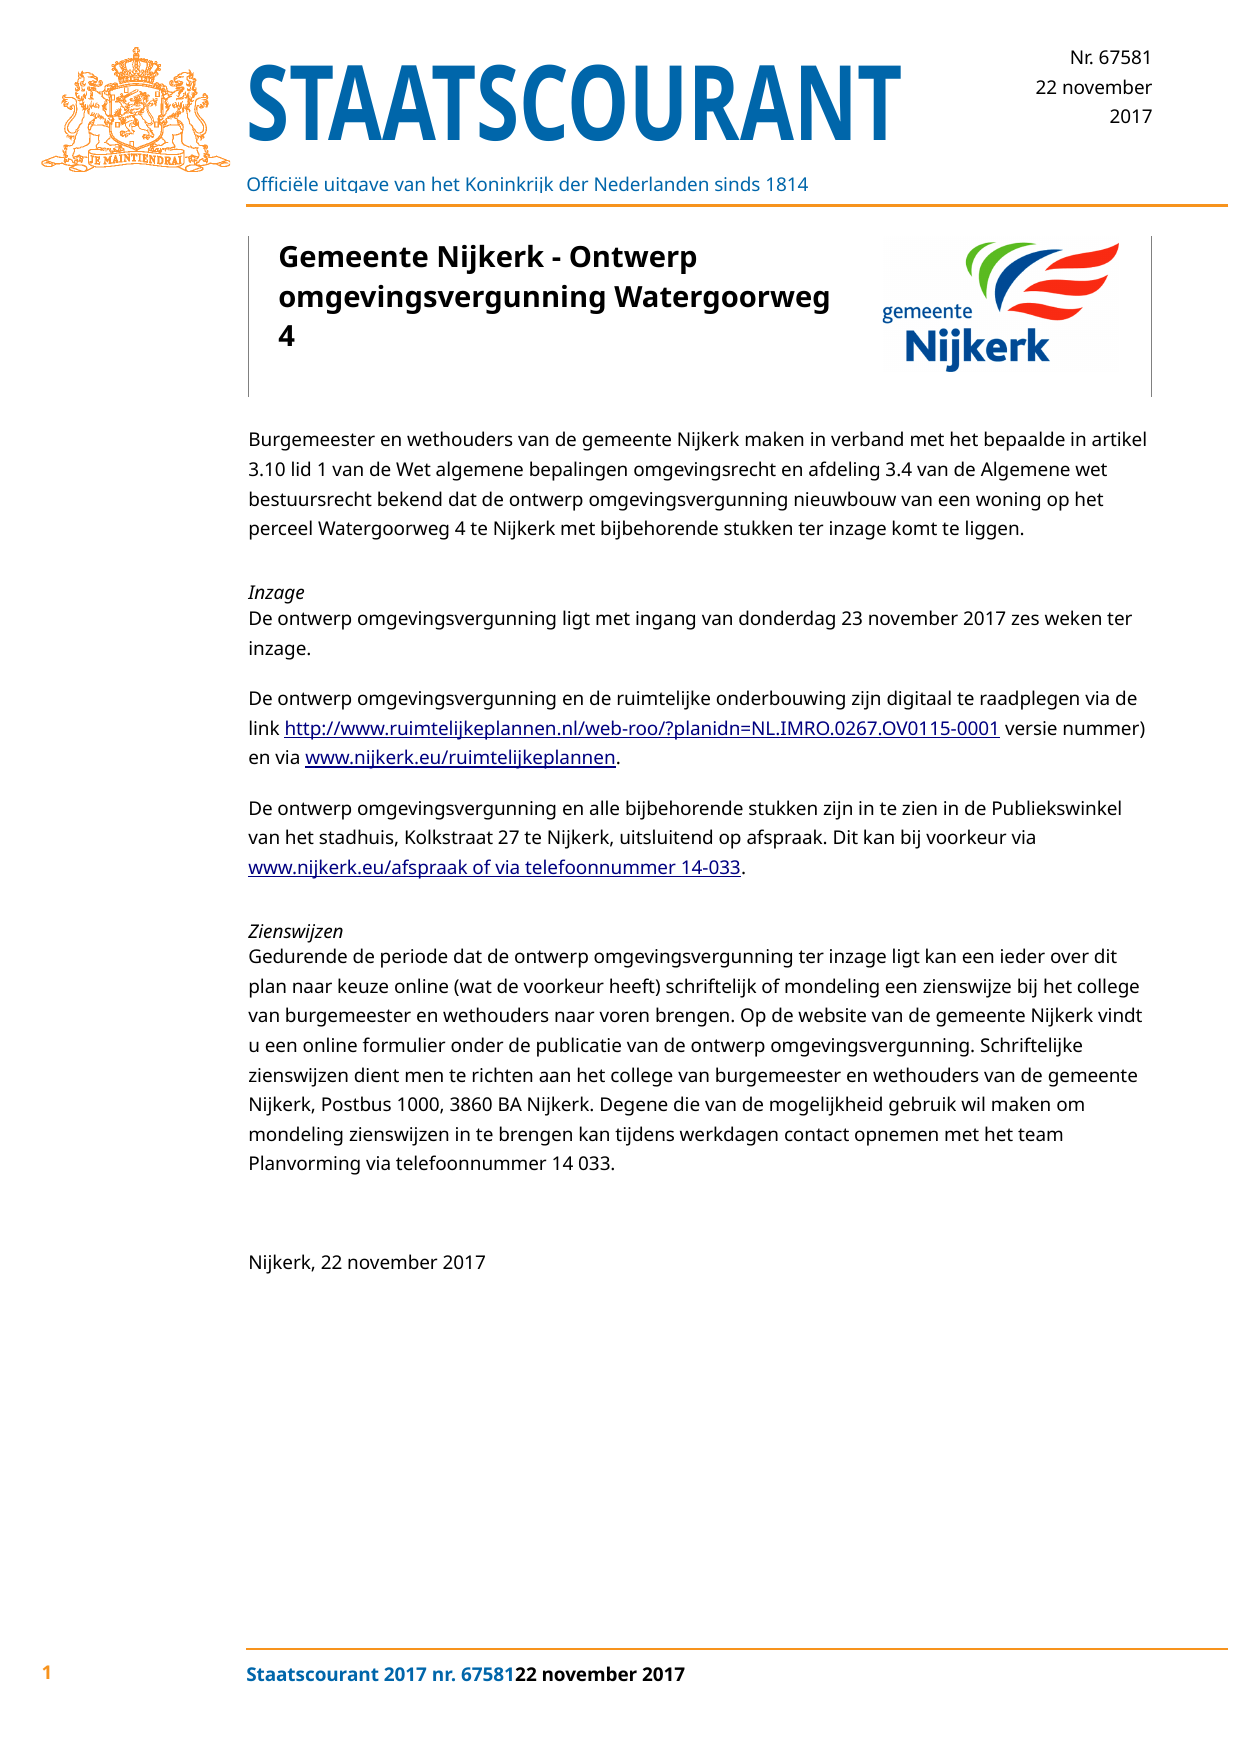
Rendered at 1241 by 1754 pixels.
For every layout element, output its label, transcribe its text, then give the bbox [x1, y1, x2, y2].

text Nijkerk, 22 november 2017 [248, 1249, 1152, 1274]
picture [882, 236, 1119, 372]
text De ontwerp omgevingsvergunning en alle bijbehorende stukken zijn in te zien in de Publiekswinkel van het stadhuis, Kolkstraat 27 te Nijkerk, uitsluitend op afspraak. Dit kan bij voorkeur via www.nijkerk.eu/afspraak of via telefoonnummer 14-033. [248, 795, 1152, 879]
text Gedurende de periode dat de ontwerp omgevingsvergunning ter inzage ligt kan een ieder over dit plan naar keuze online (wat de voorkeur heeft) schriftelijk of mondeling een zienswijze bij het college van burgemeester en wethouders naar voren brengen. Op de website van de gemeente Nijkerk vindt u een online formulier onder de publicatie van de ontwerp omgevingsvergunning. Schriftelijke zienswijzen dient men te richten aan het college van burgemeester en wethouders van de gemeente Nijkerk, Postbus 1000, 3860 BA Nijkerk. Degene die van de mogelijkheid gebruik wil maken om mondeling zienswijzen in te brengen kan tijdens werkdagen contact opnemen met het team Planvorming via telefoonnummer 14 033. [248, 943, 1152, 1176]
picture [41, 47, 231, 172]
text Zienswijzen [248, 918, 1152, 943]
table_header [850, 236, 1151, 397]
text Burgemeester en wethouders van de gemeente Nijkerk maken in verband met het bepaalde in artikel 3.10 lid 1 van de Wet algemene bepalingen omgevingsrecht en afdeling 3.4 van de Algemene wet bestuursrecht bekend dat de ontwerp omgevingsvergunning nieuwbouw van een woning op het perceel Watergoorweg 4 te Nijkerk met bijbehorende stukken ter inzage komt te liggen. [248, 427, 1152, 541]
text Inzage [248, 579, 1152, 605]
text De ontwerp omgevingsvergunning ligt met ingang van donderdag 23 november 2017 zes weken ter inzage. [248, 605, 1152, 660]
text De ontwerp omgevingsvergunning en de ruimtelijke onderbouwing zijn digitaal te raadplegen via de link http://www.ruimtelijkeplannen.nl/web-roo/?planidn=NL.IMRO.0267.OV0115-0001 versie nummer) en via www.nijkerk.eu/ruimtelijkeplannen. [248, 685, 1152, 770]
table_header Gemeente Nijkerk - Ontwerp omgevingsvergunning Watergoorweg 4 [249, 236, 850, 397]
